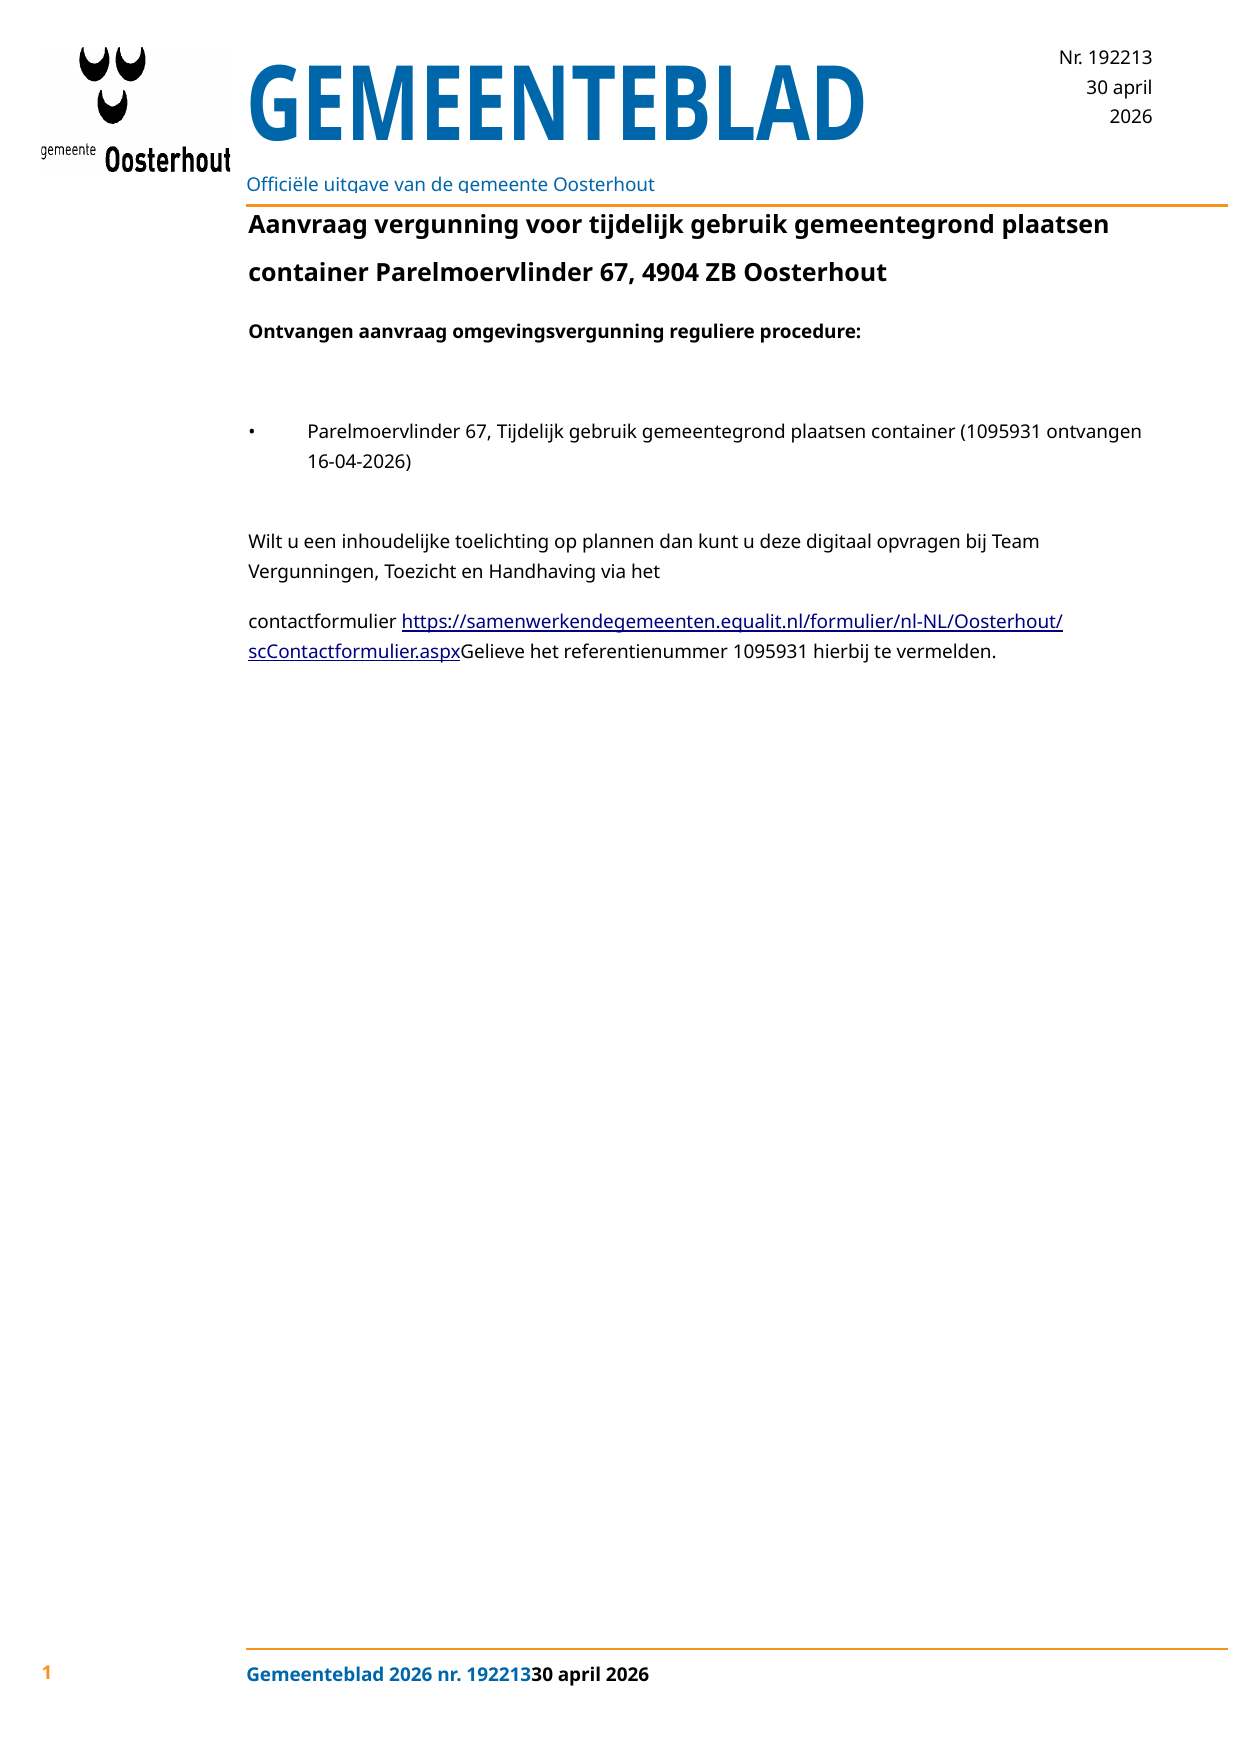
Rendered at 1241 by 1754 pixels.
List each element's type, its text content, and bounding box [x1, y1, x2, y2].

text Aanvraag vergunning voor tijdelijk gebruik gemeentegrond plaatsen container Parelmoervlinder 67, 4904 ZB Oosterhout [248, 207, 1152, 288]
list Parelmoervlinder 67, Tijdelijk gebruik gemeentegrond plaatsen container (1095931 ontvangen 16-04-2026) [248, 419, 1152, 474]
text Wilt u een inhoudelijke toelichting op plannen dan kunt u deze digitaal opvragen bij Team Vergunningen, Toezicht en Handhaving via het [248, 528, 1152, 584]
text contactformulier https://samenwerkendegemeenten.equalit.nl/formulier/nl-NL/Oosterhout/scContactformulier.aspxGelieve het referentienummer 1095931 hierbij te vermelden. [248, 608, 1152, 664]
text Ontvangen aanvraag omgevingsvergunning reguliere procedure: [248, 318, 1152, 344]
picture [41, 47, 231, 172]
